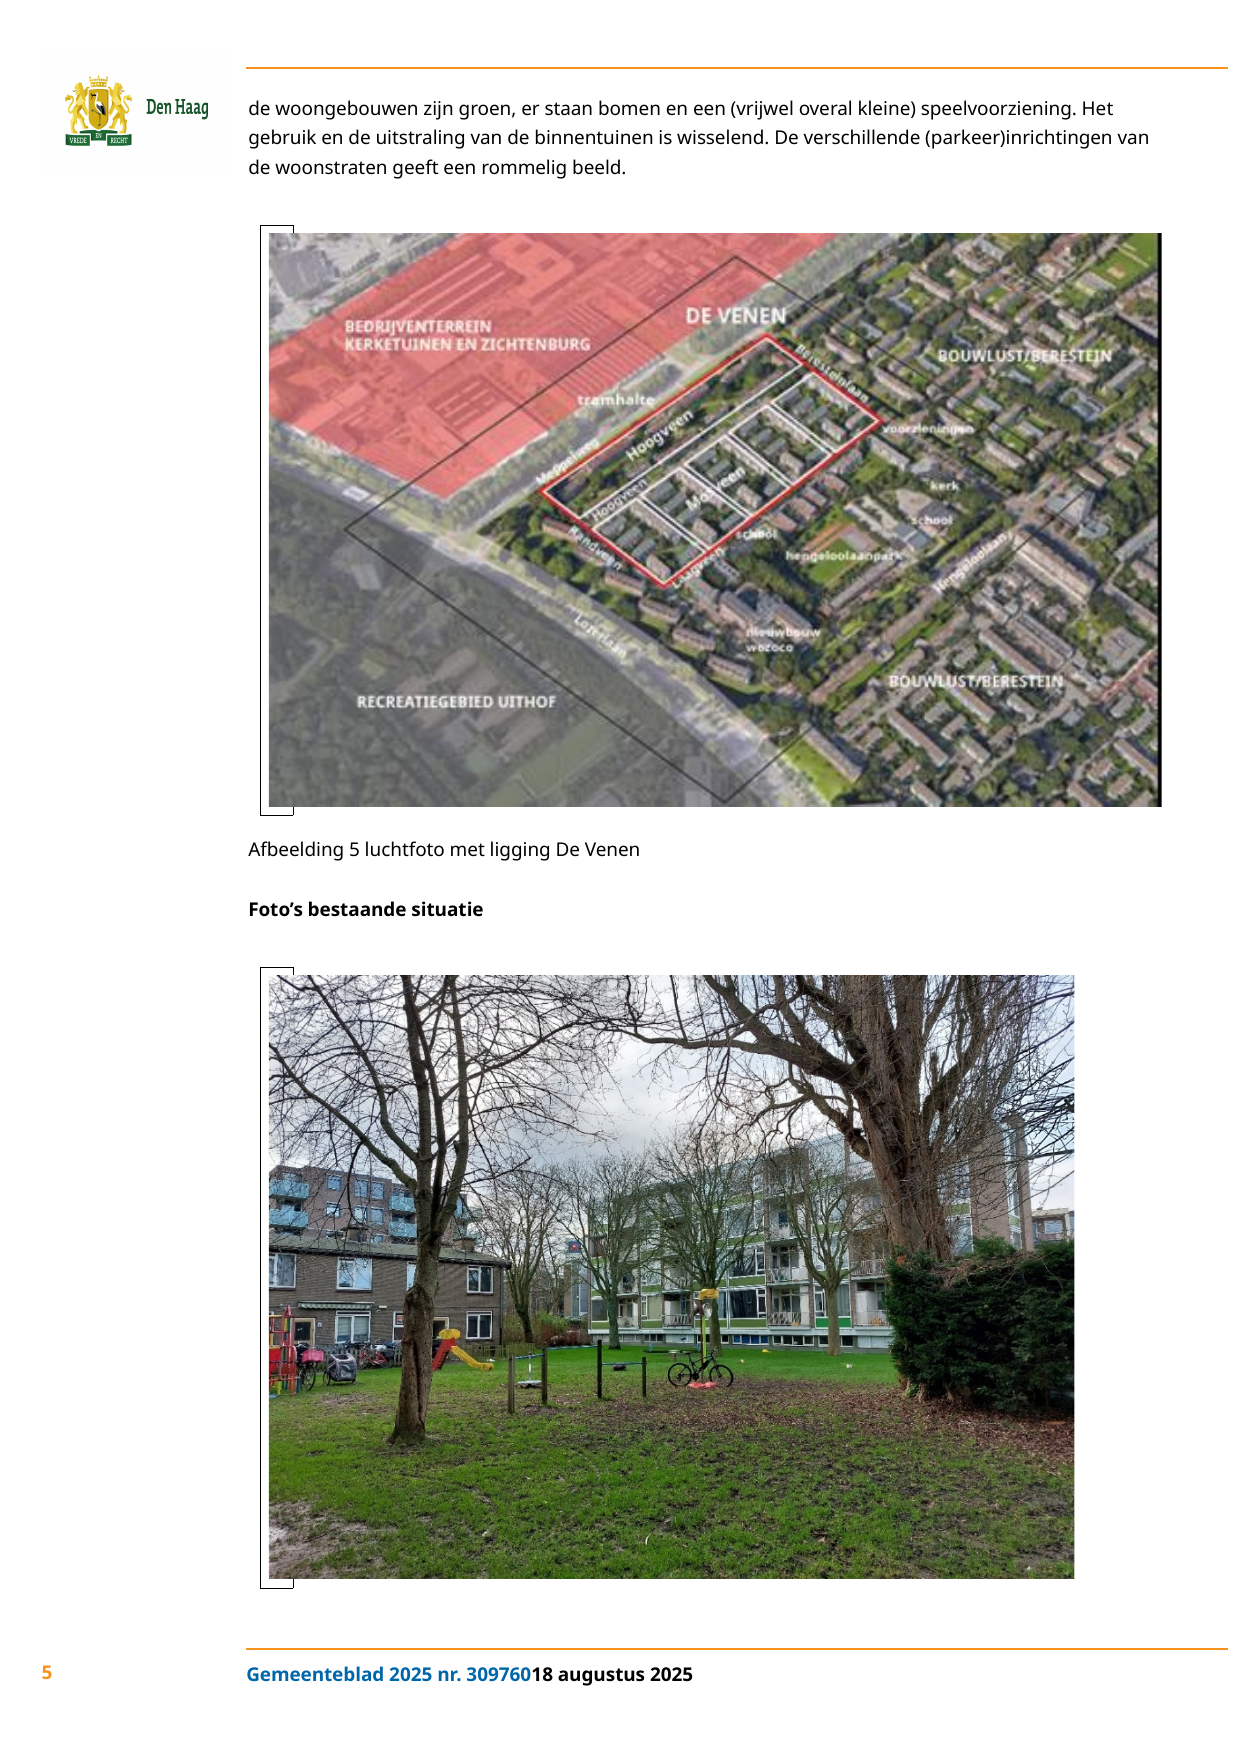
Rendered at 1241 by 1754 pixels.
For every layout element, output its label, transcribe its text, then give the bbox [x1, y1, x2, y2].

text Foto’s bestaande situatie [248, 896, 1152, 921]
text Afbeelding 5 luchtfoto met ligging De Venen [248, 837, 1152, 862]
picture [268, 233, 1162, 807]
picture [41, 47, 231, 172]
picture [268, 975, 1075, 1579]
text de woongebouwen zijn groen, er staan bomen en een (vrijwel overal kleine) speelvoorziening. Het gebruik en de uitstraling van de binnentuinen is wisselend. De verschillende (parkeer)inrichtingen van de woonstraten geeft een rommelig beeld. [248, 95, 1152, 180]
